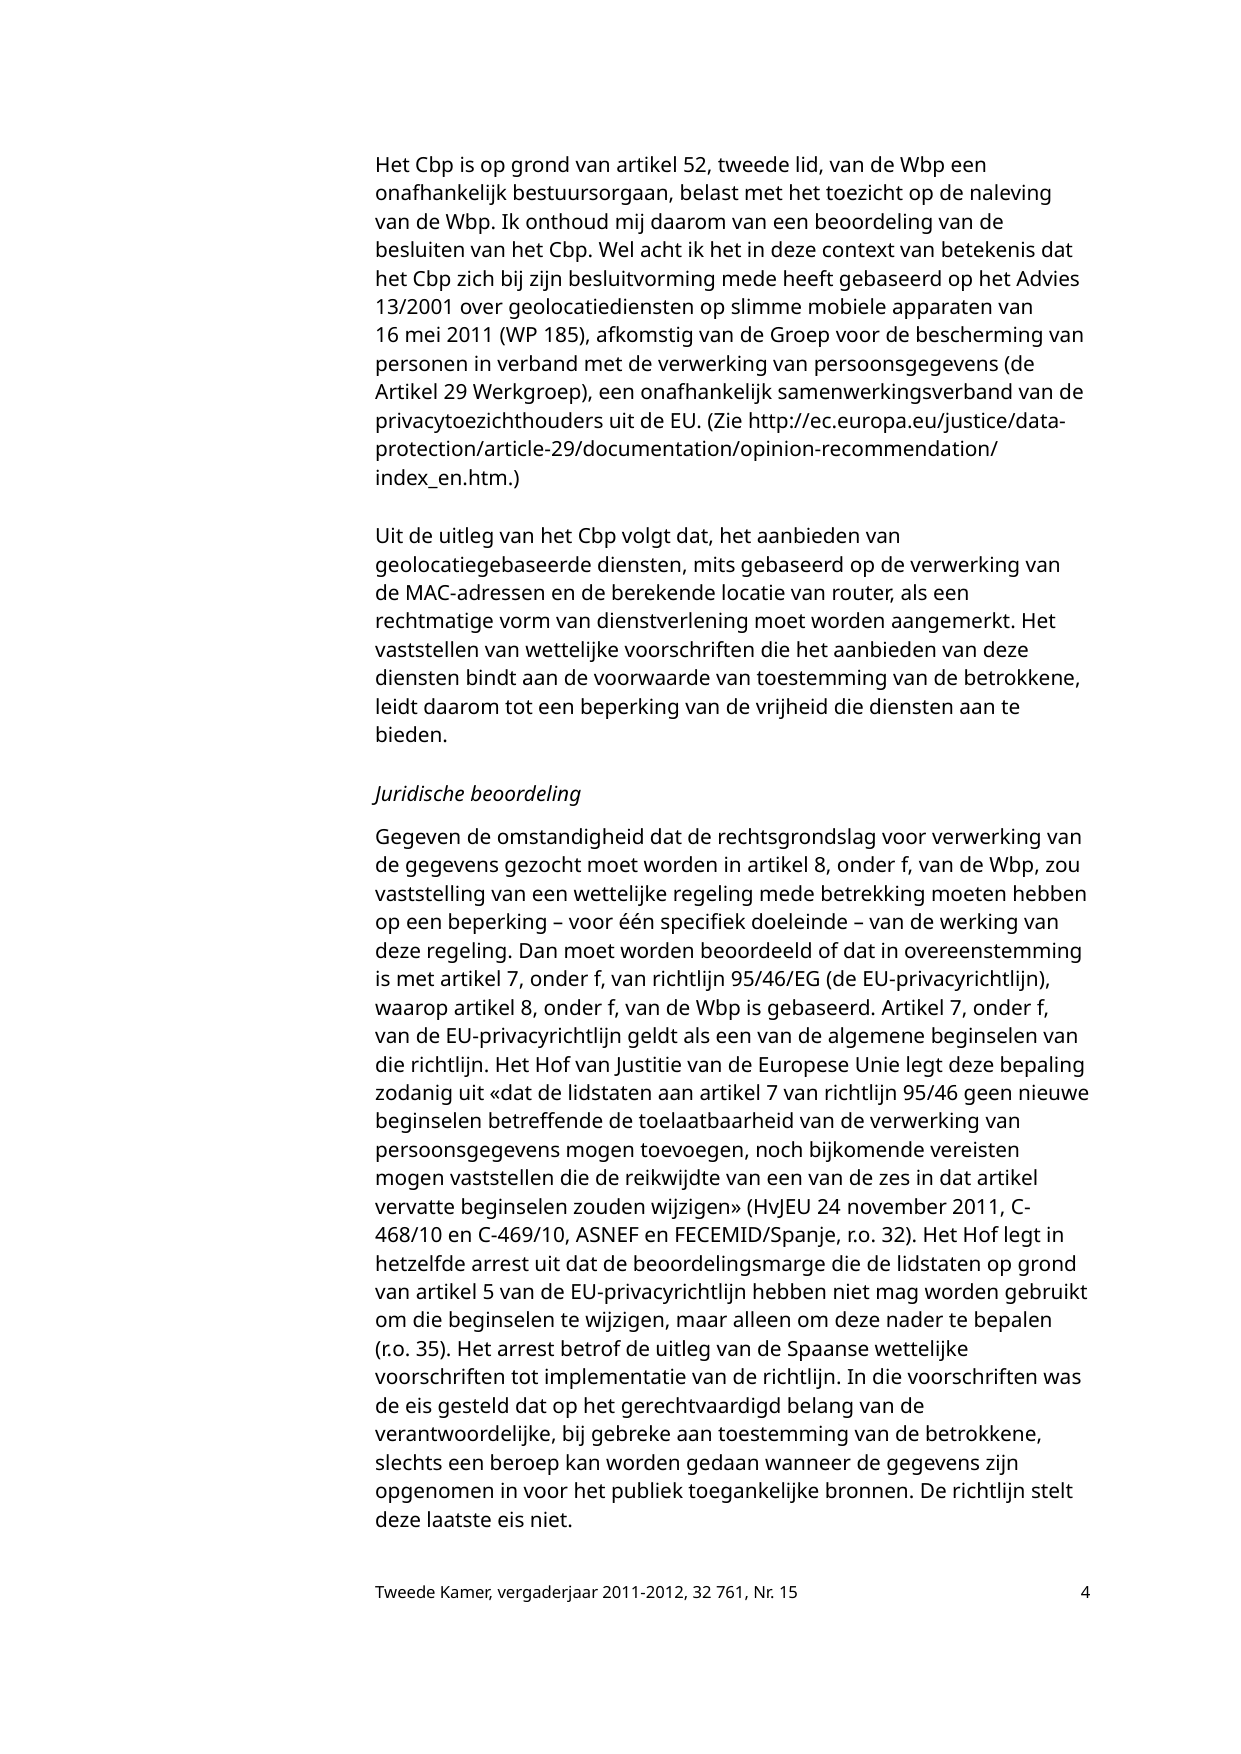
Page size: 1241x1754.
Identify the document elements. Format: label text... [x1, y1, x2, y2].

text Juridische beoordeling [375, 779, 1090, 807]
text Uit de uitleg van het Cbp volgt dat, het aanbieden van geolocatiegebaseerde diensten, mits gebaseerd op de verwerking van de MAC-adressen en de berekende locatie van router, als een rechtmatige vorm van dienstverlening moet worden aangemerkt. Het vaststellen van wettelijke voorschriften die het aanbieden van deze diensten bindt aan de voorwaarde van toestemming van de betrokkene, leidt daarom tot een beperking van de vrijheid die diensten aan te bieden. [375, 521, 1090, 749]
text Gegeven de omstandigheid dat de rechtsgrondslag voor verwerking van de gegevens gezocht moet worden in artikel 8, onder f, van de Wbp, zou vaststelling van een wettelijke regeling mede betrekking moeten hebben op een beperking – voor één specifiek doeleinde – van de werking van deze regeling. Dan moet worden beoordeeld of dat in overeenstemming is met artikel 7, onder f, van richtlijn 95/46/EG (de EU-privacyrichtlijn), waarop artikel 8, onder f, van de Wbp is gebaseerd. Artikel 7, onder f, van de EU-privacyrichtlijn geldt als een van de algemene beginselen van die richtlijn. Het Hof van Justitie van de Europese Unie legt deze bepaling zodanig uit «dat de lidstaten aan artikel 7 van richtlijn 95/46 geen nieuwe beginselen betreffende de toelaatbaarheid van de verwerking van persoonsgegevens mogen toevoegen, noch bijkomende vereisten mogen vaststellen die de reikwijdte van een van de zes in dat artikel vervatte beginselen zouden wijzigen» (HvJEU 24 november 2011, C-468/10 en C-469/10, ASNEF en FECEMID/Spanje, r.o. 32). Het Hof legt in hetzelfde arrest uit dat de beoordelingsmarge die de lidstaten op grond van artikel 5 van de EU-privacyrichtlijn hebben niet mag worden gebruikt om die beginselen te wijzigen, maar alleen om deze nader te bepalen (r.o. 35). Het arrest betrof de uitleg van de Spaanse wettelijke voorschriften tot implementatie van de richtlijn. In die voorschriften was de eis gesteld dat op het gerechtvaardigd belang van de verantwoordelijke, bij gebreke aan toestemming van de betrokkene, slechts een beroep kan worden gedaan wanneer de gegevens zijn opgenomen in voor het publiek toegankelijke bronnen. De richtlijn stelt deze laatste eis niet. [375, 822, 1090, 1533]
text Het Cbp is op grond van artikel 52, tweede lid, van de Wbp een onafhankelijk bestuursorgaan, belast met het toezicht op de naleving van de Wbp. Ik onthoud mij daarom van een beoordeling van de besluiten van het Cbp. Wel acht ik het in deze context van betekenis dat het Cbp zich bij zijn besluitvorming mede heeft gebaseerd op het Advies 13/2001 over geolocatiediensten op slimme mobiele apparaten van 16 mei 2011 (WP 185), afkomstig van de Groep voor de bescherming van personen in verband met de verwerking van persoonsgegevens (de Artikel 29 Werkgroep), een onafhankelijk samenwerkingsverband van de privacytoezichthouders uit de EU. (Zie http://ec.europa.eu/justice/data-protection/article-29/documentation/opinion-recommendation/index_en.htm.) [375, 150, 1090, 491]
